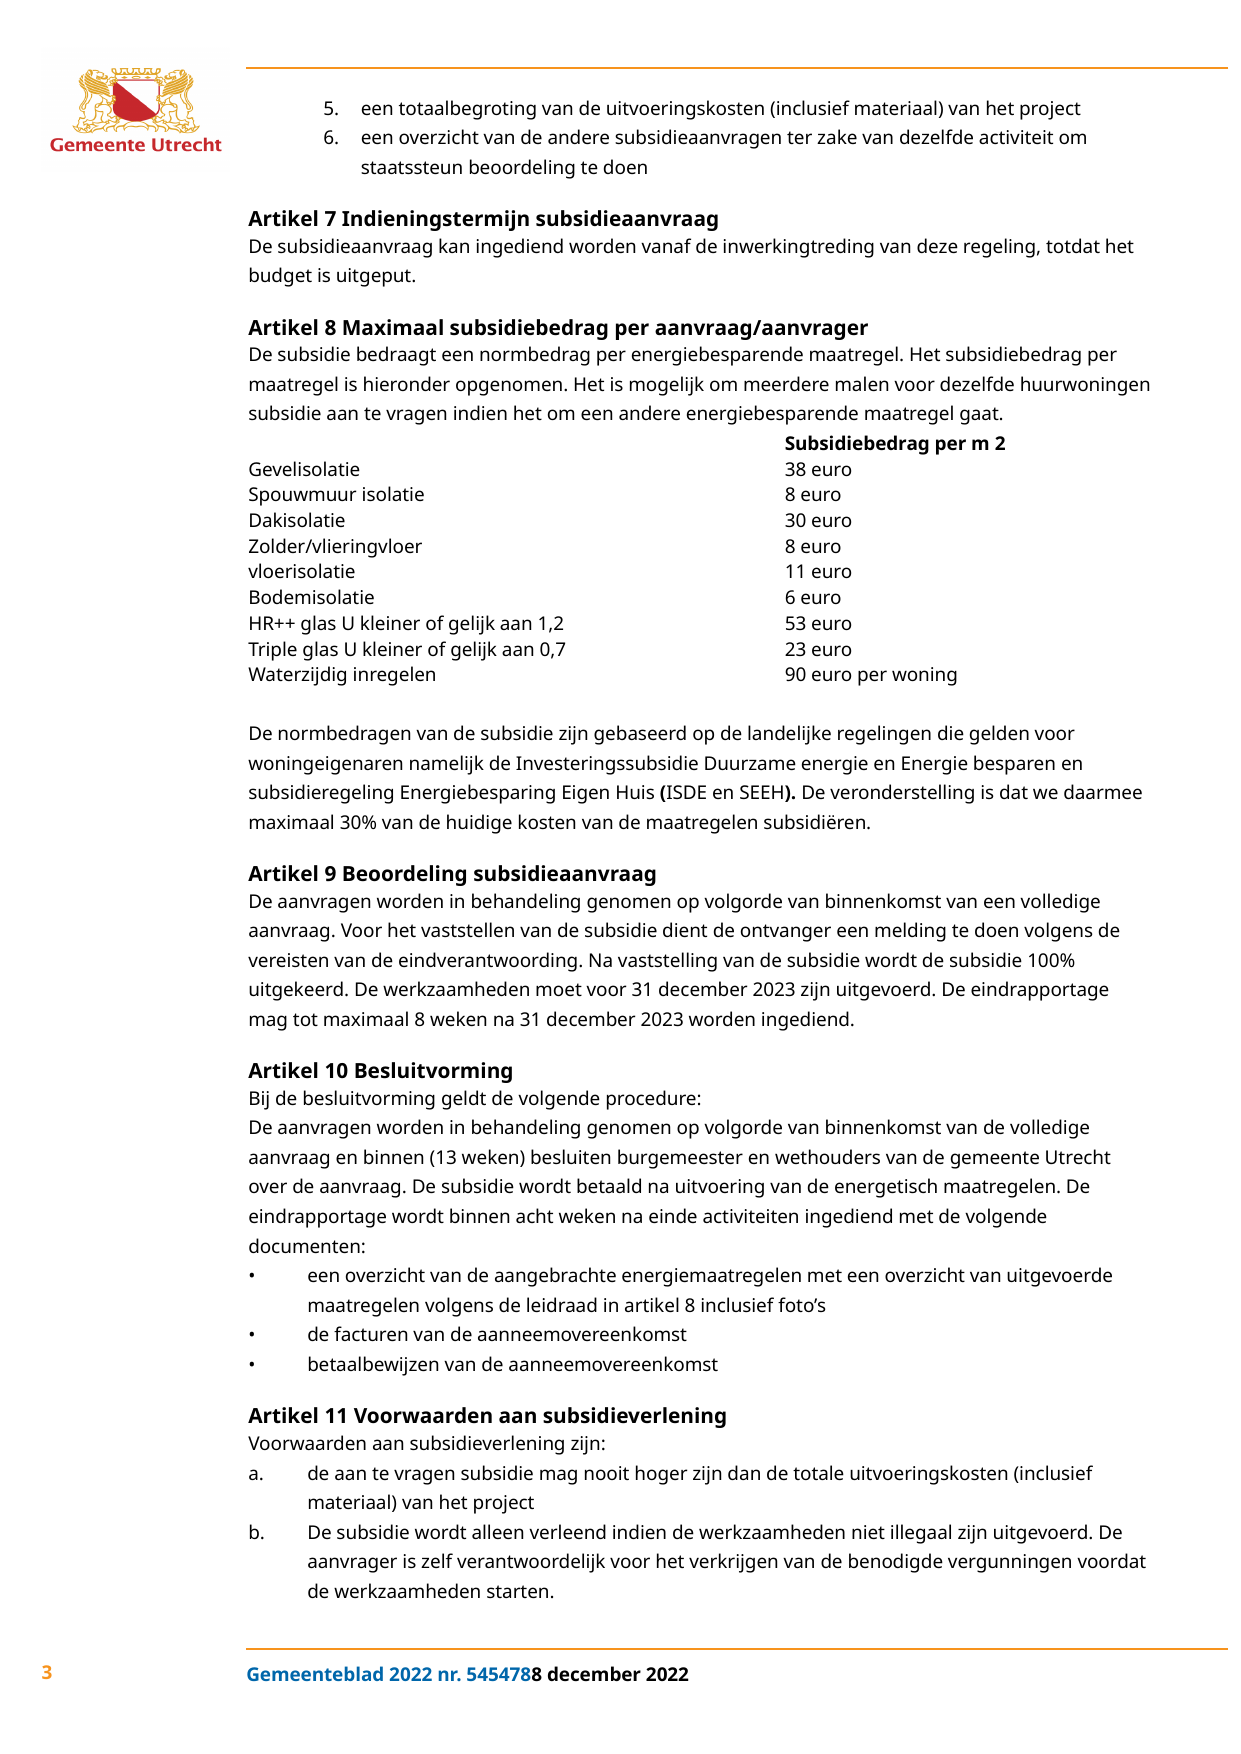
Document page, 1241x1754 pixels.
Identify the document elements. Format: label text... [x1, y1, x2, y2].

list een overzicht van de aangebrachte energiemaatregelen met een overzicht van uitgevoerde maatregelen volgens de leidraad in artikel 8 inclusief foto’s [248, 1262, 1152, 1318]
table_cell 38 euro [785, 456, 1152, 482]
text Artikel 7 Indieningstermijn subsidieaanvraag [248, 204, 1152, 233]
list de facturen van de aanneemovereenkomst [248, 1322, 1152, 1347]
text De normbedragen van de subsidie zijn gebaseerd op de landelijke regelingen die gelden voor woningeigenaren namelijk de Investeringssubsidie Duurzame energie en Energie besparen en subsidieregeling Energiebesparing Eigen Huis (ISDE en SEEH). De veronderstelling is dat we daarmee maximaal 30% van de huidige kosten van de maatregelen subsidiëren. [248, 720, 1152, 835]
table_cell HR++ glas U kleiner of gelijk aan 1,2 [248, 610, 784, 636]
table_cell Waterzijdig inregelen [248, 662, 784, 687]
text De subsidie bedraagt een normbedrag per energiebesparende maatregel. Het subsidiebedrag per maatregel is hieronder opgenomen. Het is mogelijk om meerdere malen voor dezelfde huurwoningen subsidie aan te vragen indien het om een andere energiebesparende maatregel gaat. [248, 341, 1152, 426]
table_cell Zolder/vlieringvloer [248, 533, 784, 559]
table_cell Dakisolatie [248, 507, 784, 533]
list een overzicht van de andere subsidieaanvragen ter zake van dezelfde activiteit om staatssteun beoordeling te doen [323, 124, 1152, 180]
text Artikel 11 Voorwaarden aan subsidieverlening [248, 1402, 1152, 1430]
table_cell 6 euro [785, 585, 1152, 610]
table_cell 90 euro per woning [785, 662, 1152, 687]
table_cell 53 euro [785, 610, 1152, 636]
table_cell 8 euro [785, 482, 1152, 507]
text Artikel 8 Maximaal subsidiebedrag per aanvraag/aanvrager [248, 313, 1152, 341]
text Artikel 10 Besluitvorming [248, 1057, 1152, 1085]
list betaalbewijzen van de aanneemovereenkomst [248, 1351, 1152, 1377]
table_cell Gevelisolatie [248, 456, 784, 482]
text De aanvragen worden in behandeling genomen op volgorde van binnenkomst van de volledige aanvraag en binnen (13 weken) besluiten burgemeester en wethouders van de gemeente Utrecht over de aanvraag. De subsidie wordt betaald na uitvoering van de energetisch maatregelen. De eindrapportage wordt binnen acht weken na einde activiteiten ingediend met de volgende documenten: [248, 1114, 1152, 1259]
table_header [248, 430, 784, 456]
list de aan te vragen subsidie mag nooit hoger zijn dan de totale uitvoeringskosten (inclusief materiaal) van het project [248, 1460, 1152, 1515]
text Bij de besluitvorming geldt de volgende procedure: [248, 1085, 1152, 1111]
text De aanvragen worden in behandeling genomen op volgorde van binnenkomst van een volledige aanvraag. Voor het vaststellen van de subsidie dient de ontvanger een melding te doen volgens de vereisten van de eindverantwoording. Na vaststelling van de subsidie wordt de subsidie 100% uitgekeerd. De werkzaamheden moet voor 31 december 2023 zijn uitgevoerd. De eindrapportage mag tot maximaal 8 weken na 31 december 2023 worden ingediend. [248, 888, 1152, 1032]
table_cell Spouwmuur isolatie [248, 482, 784, 507]
text Artikel 9 Beoordeling subsidieaanvraag [248, 859, 1152, 888]
table_cell Bodemisolatie [248, 585, 784, 610]
list een totaalbegroting van de uitvoeringskosten (inclusief materiaal) van het project [323, 95, 1152, 121]
table_cell 11 euro [785, 559, 1152, 584]
picture [41, 47, 231, 172]
table_cell Triple glas U kleiner of gelijk aan 0,7 [248, 636, 784, 662]
table_cell vloerisolatie [248, 559, 784, 584]
list De subsidie wordt alleen verleend indien de werkzaamheden niet illegaal zijn uitgevoerd. De aanvrager is zelf verantwoordelijk voor het verkrijgen van de benodigde vergunningen voordat de werkzaamheden starten. [248, 1519, 1152, 1604]
table_cell 23 euro [785, 636, 1152, 662]
text Voorwaarden aan subsidieverlening zijn: [248, 1430, 1152, 1456]
table_cell 30 euro [785, 507, 1152, 533]
table_header Subsidiebedrag per m 2 [785, 430, 1152, 456]
table_cell 8 euro [785, 533, 1152, 559]
text De subsidieaanvraag kan ingediend worden vanaf de inwerkingtreding van deze regeling, totdat het budget is uitgeput. [248, 233, 1152, 288]
